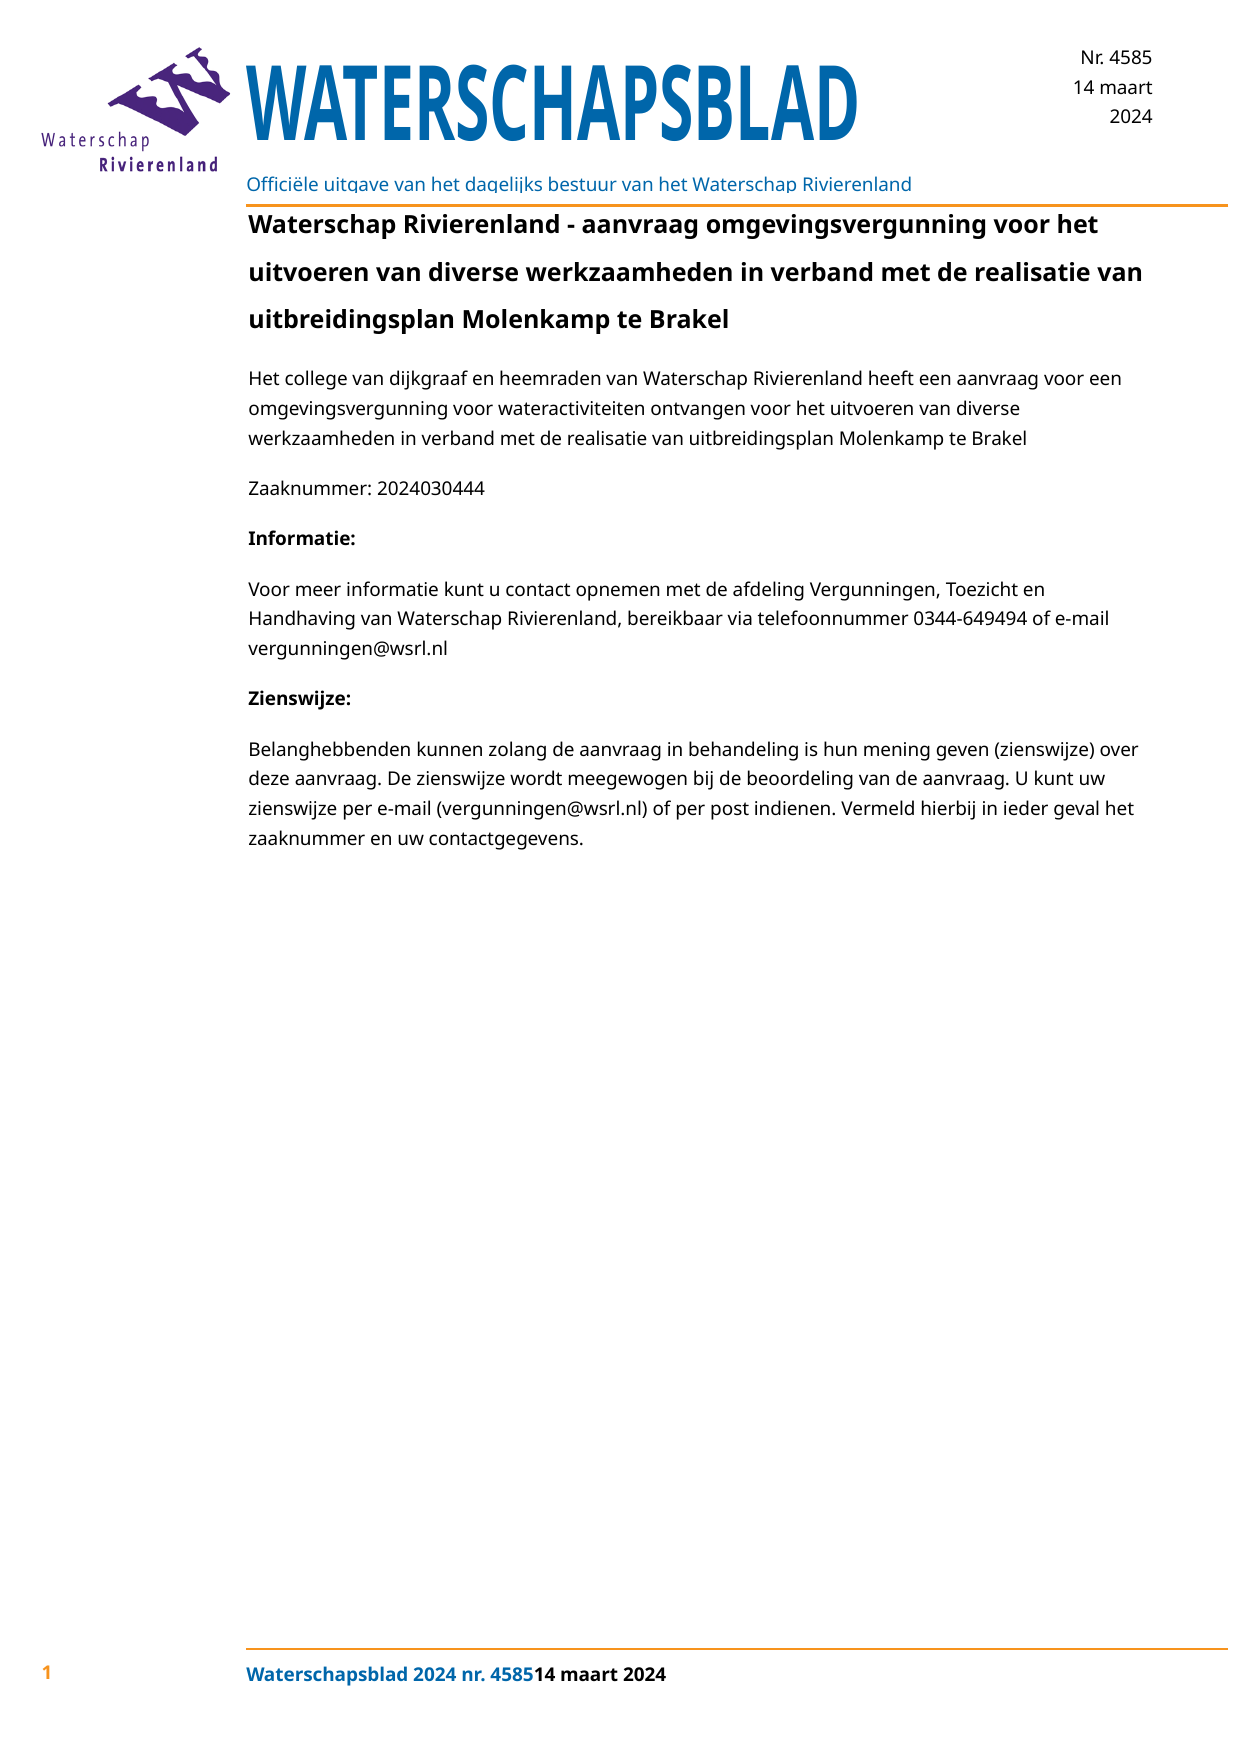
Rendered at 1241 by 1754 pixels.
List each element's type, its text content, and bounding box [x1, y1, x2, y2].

text Waterschap Rivierenland - aanvraag omgevingsvergunning voor het uitvoeren van diverse werkzaamheden in verband met de realisatie van uitbreidingsplan Molenkamp te Brakel [248, 207, 1152, 336]
text Zienswijze: [248, 686, 1152, 711]
text Informatie: [248, 526, 1152, 551]
text Het college van dijkgraaf en heemraden van Waterschap Rivierenland heeft een aanvraag voor een omgevingsvergunning voor wateractiviteiten ontvangen voor het uitvoeren van diverse werkzaamheden in verband met de realisatie van uitbreidingsplan Molenkamp te Brakel [248, 366, 1152, 450]
text Belanghebbenden kunnen zolang de aanvraag in behandeling is hun mening geven (zienswijze) over deze aanvraag. De zienswijze wordt meegewogen bij de beoordeling van de aanvraag. U kunt uw zienswijze per e-mail (vergunningen@wsrl.nl) of per post indienen. Vermeld hierbij in ieder geval het zaaknummer en uw contactgegevens. [248, 736, 1152, 850]
text Voor meer informatie kunt u contact opnemen met de afdeling Vergunningen, Toezicht en Handhaving van Waterschap Rivierenland, bereikbaar via telefoonnummer 0344-649494 of e-mail vergunningen@wsrl.nl [248, 576, 1152, 661]
text Zaaknummer: 2024030444 [248, 475, 1152, 501]
picture [41, 47, 231, 172]
